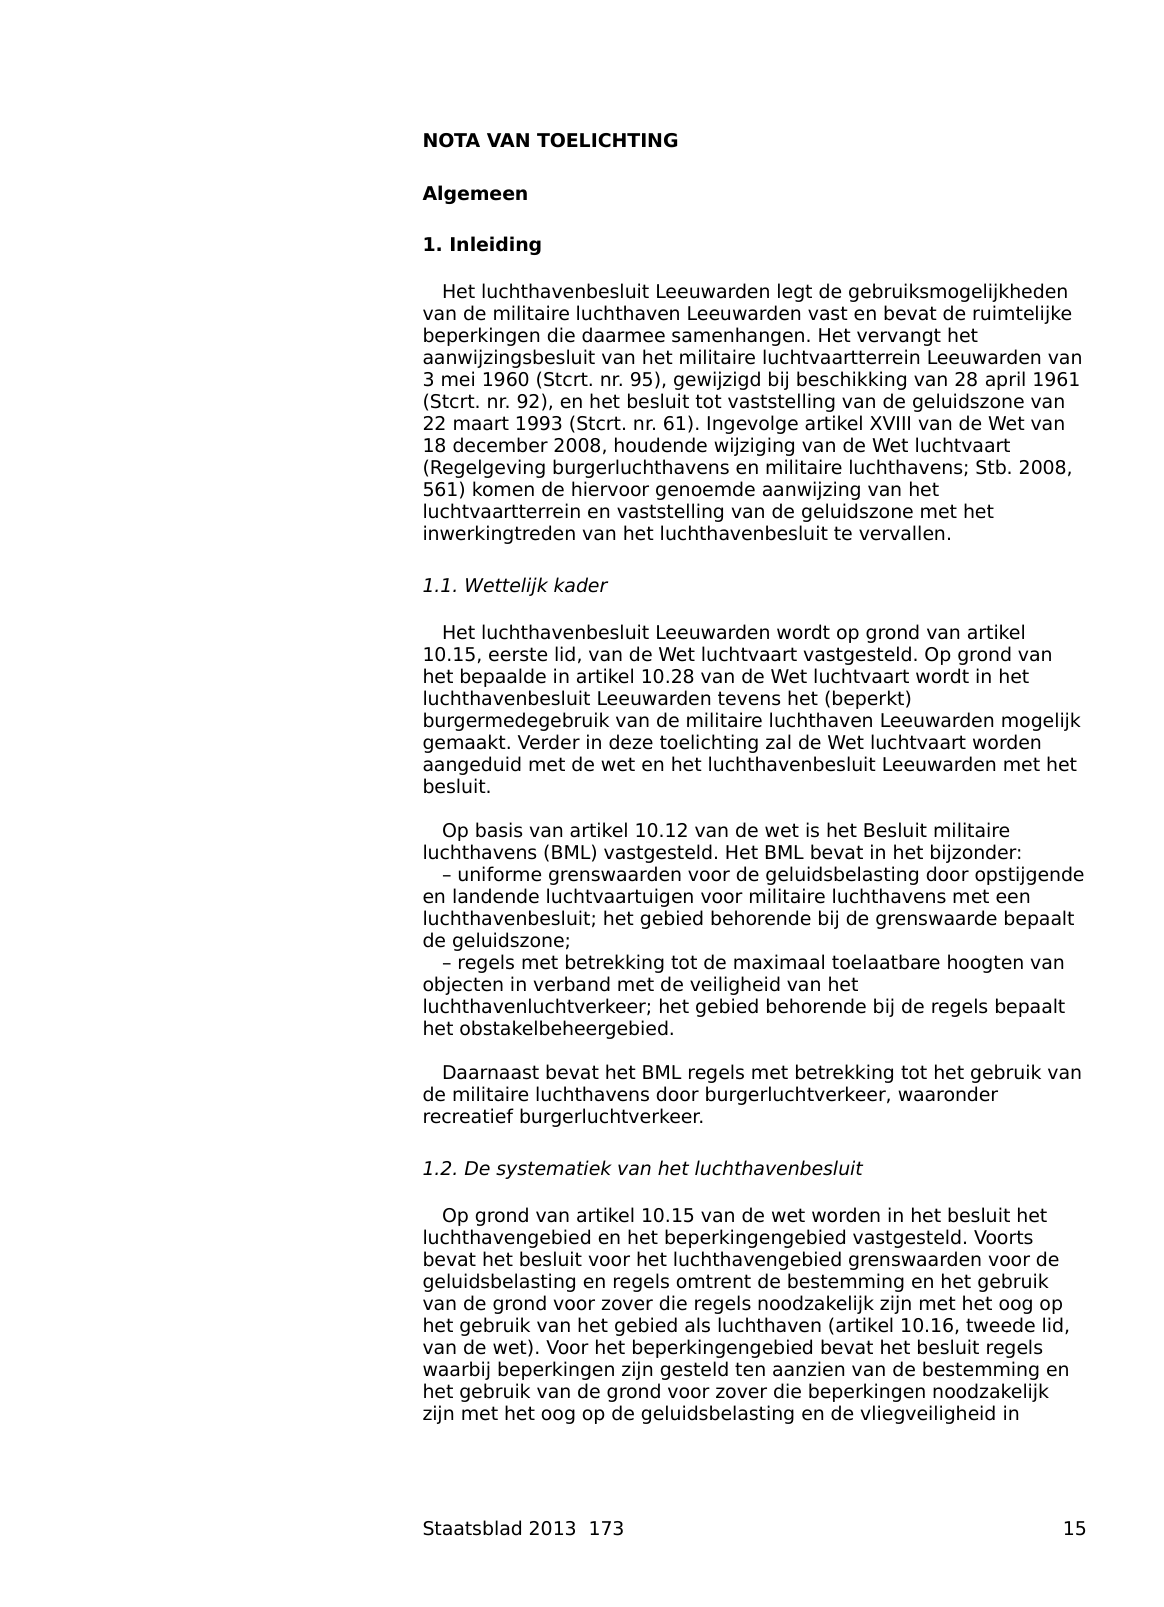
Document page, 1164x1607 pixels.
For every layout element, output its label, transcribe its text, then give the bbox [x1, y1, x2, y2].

text Daarnaast bevat het BML regels met betrekking tot het gebruik van de militaire luchthavens door burgerluchtverkeer, waaronder recreatief burgerluchtverkeer. [422, 1062, 1087, 1128]
text Op basis van artikel 10.12 van de wet is het Besluit militaire luchthavens (BML) vastgesteld. Het BML bevat in het bijzonder: [422, 820, 1087, 864]
text Op grond van artikel 10.15 van de wet worden in het besluit het luchthavengebied en het beperkingengebied vastgesteld. Voorts bevat het besluit voor het luchthavengebied grenswaarden voor de geluidsbelasting en regels omtrent de bestemming en het gebruik van de grond voor zover die regels noodzakelijk zijn met het oog op het gebruik van het gebied als luchthaven (artikel 10.16, tweede lid, van de wet). Voor het beperkingengebied bevat het besluit regels waarbij beperkingen zijn gesteld ten aanzien van de bestemming en het gebruik van de grond voor zover die beperkingen noodzakelijk zijn met het oog op de geluidsbelasting en de vliegveiligheid in [422, 1205, 1087, 1425]
subtitle 1. Inleiding [422, 234, 1087, 256]
subtitle Algemeen [422, 182, 1087, 204]
subtitle NOTA VAN TOELICHTING [422, 130, 1087, 152]
text – uniforme grenswaarden voor de geluidsbelasting door opstijgende en landende luchtvaartuigen voor militaire luchthavens met een luchthavenbesluit; het gebied behorende bij de grenswaarde bepaalt de geluidszone; [422, 864, 1087, 952]
text Het luchthavenbesluit Leeuwarden wordt op grond van artikel 10.15, eerste lid, van de Wet luchtvaart vastgesteld. Op grond van het bepaalde in artikel 10.28 van de Wet luchtvaart wordt in het luchthavenbesluit Leeuwarden tevens het (beperkt) burgermedegebruik van de militaire luchthaven Leeuwarden mogelijk gemaakt. Verder in deze toelichting zal de Wet luchtvaart worden aangeduid met de wet en het luchthavenbesluit Leeuwarden met het besluit. [422, 622, 1087, 798]
subtitle 1.2. De systematiek van het luchthavenbesluit [422, 1158, 1087, 1180]
text – regels met betrekking tot de maximaal toelaatbare hoogten van objecten in verband met de veiligheid van het luchthavenluchtverkeer; het gebied behorende bij de regels bepaalt het obstakelbeheergebied. [422, 952, 1087, 1040]
text Het luchthavenbesluit Leeuwarden legt de gebruiksmogelijkheden van de militaire luchthaven Leeuwarden vast en bevat de ruimtelijke beperkingen die daarmee samenhangen. Het vervangt het aanwijzingsbesluit van het militaire luchtvaartterrein Leeuwarden van 3 mei 1960 (Stcrt. nr. 95), gewijzigd bij beschikking van 28 april 1961 (Stcrt. nr. 92), en het besluit tot vaststelling van de geluidszone van 22 maart 1993 (Stcrt. nr. 61). Ingevolge artikel XVIII van de Wet van 18 december 2008, houdende wijziging van de Wet luchtvaart (Regelgeving burgerluchthavens en militaire luchthavens; Stb. 2008, 561) komen de hiervoor genoemde aanwijzing van het luchtvaartterrein en vaststelling van de geluidszone met het inwerkingtreden van het luchthavenbesluit te vervallen. [422, 281, 1087, 545]
subtitle 1.1. Wettelijk kader [422, 575, 1087, 597]
